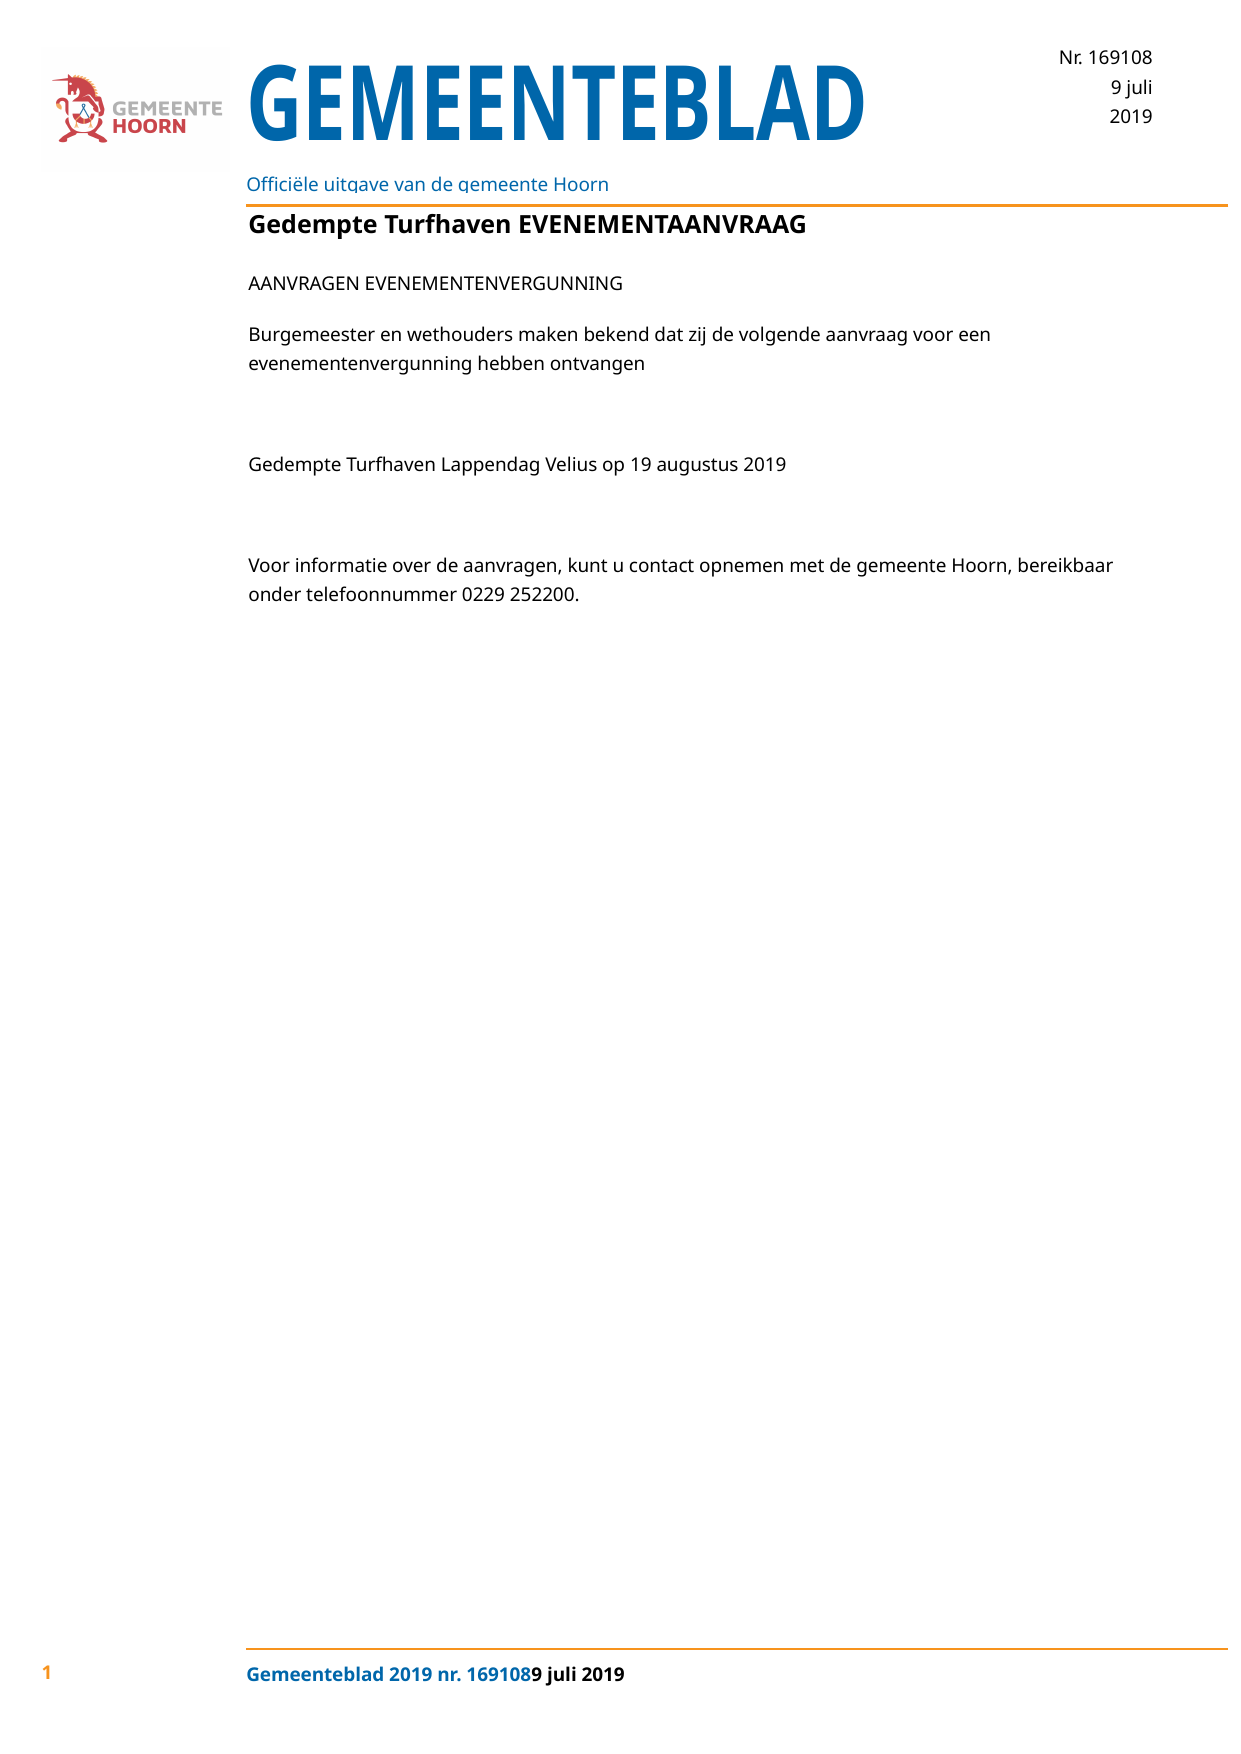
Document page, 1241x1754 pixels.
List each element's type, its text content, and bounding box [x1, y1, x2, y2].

text Gedempte Turfhaven EVENEMENTAANVRAAG [248, 207, 1152, 241]
text AANVRAGEN EVENEMENTENVERGUNNING [248, 270, 1152, 296]
picture [41, 47, 231, 172]
text Gedempte Turfhaven Lappendag Velius op 19 augustus 2019 [248, 451, 1152, 477]
text Voor informatie over de aanvragen, kunt u contact opnemen met de gemeente Hoorn, bereikbaar onder telefoonnummer 0229 252200. [248, 552, 1152, 607]
text Burgemeester en wethouders maken bekend dat zij de volgende aanvraag voor een evenementenvergunning hebben ontvangen [248, 321, 1152, 376]
